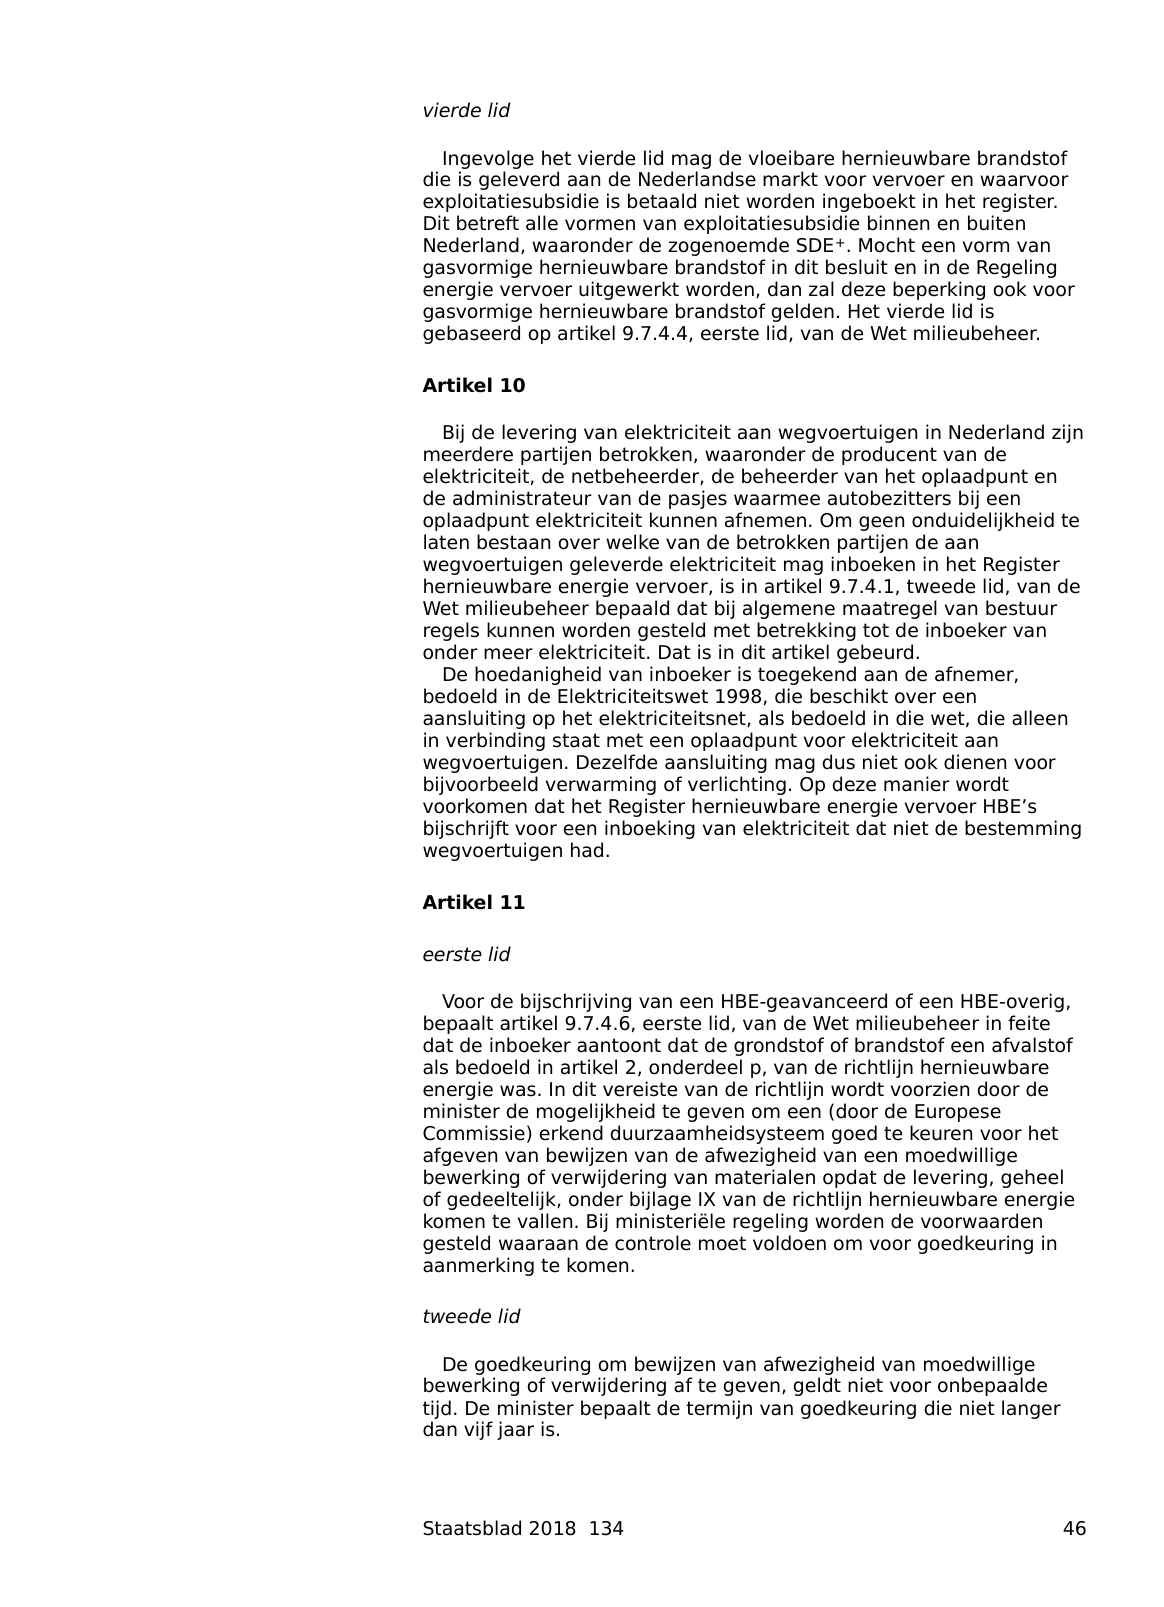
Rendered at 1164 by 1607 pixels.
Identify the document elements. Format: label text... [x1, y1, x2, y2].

subtitle tweede lid [422, 1306, 1087, 1328]
subtitle eerste lid [422, 944, 1087, 966]
text Voor de bijschrijving van een HBE-geavanceerd of een HBE-overig, bepaalt artikel 9.7.4.6, eerste lid, van de Wet milieubeheer in feite dat de inboeker aantoont dat de grondstof of brandstof een afvalstof als bedoeld in artikel 2, onderdeel p, van de richtlijn hernieuwbare energie was. In dit vereiste van de richtlijn wordt voorzien door de minister de mogelijkheid te geven om een (door de Europese Commissie) erkend duurzaamheidsysteem goed te keuren voor het afgeven van bewijzen van de afwezigheid van een moedwillige bewerking of verwijdering van materialen opdat de levering, geheel of gedeeltelijk, onder bijlage IX van de richtlijn hernieuwbare energie komen te vallen. Bij ministeriële regeling worden de voorwaarden gesteld waaraan de controle moet voldoen om voor goedkeuring in aanmerking te komen. [422, 991, 1087, 1276]
subtitle vierde lid [422, 100, 1087, 122]
text De goedkeuring om bewijzen van afwezigheid van moedwillige bewerking of verwijdering af te geven, geldt niet voor onbepaalde tijd. De minister bepaalt de termijn van goedkeuring die niet langer dan vijf jaar is. [422, 1353, 1087, 1441]
text Bij de levering van elektriciteit aan wegvoertuigen in Nederland zijn meerdere partijen betrokken, waaronder de producent van de elektriciteit, de netbeheerder, de beheerder van het oplaadpunt en de administrateur van de pasjes waarmee autobezitters bij een oplaadpunt elektriciteit kunnen afnemen. Om geen onduidelijkheid te laten bestaan over welke van de betrokken partijen de aan wegvoertuigen geleverde elektriciteit mag inboeken in het Register hernieuwbare energie vervoer, is in artikel 9.7.4.1, tweede lid, van de Wet milieubeheer bepaald dat bij algemene maatregel van bestuur regels kunnen worden gesteld met betrekking tot de inboeker van onder meer elektriciteit. Dat is in dit artikel gebeurd. [422, 422, 1087, 664]
subtitle Artikel 11 [422, 892, 1087, 914]
text Ingevolge het vierde lid mag de vloeibare hernieuwbare brandstof die is geleverd aan de Nederlandse markt voor vervoer en waarvoor exploitatiesubsidie is betaald niet worden ingeboekt in het register. Dit betreft alle vormen van exploitatiesubsidie binnen en buiten Nederland, waaronder de zogenoemde SDE+. Mocht een vorm van gasvormige hernieuwbare brandstof in dit besluit en in de Regeling energie vervoer uitgewerkt worden, dan zal deze beperking ook voor gasvormige hernieuwbare brandstof gelden. Het vierde lid is gebaseerd op artikel 9.7.4.4, eerste lid, van de Wet milieubeheer. [422, 147, 1087, 345]
subtitle Artikel 10 [422, 375, 1087, 397]
text De hoedanigheid van inboeker is toegekend aan de afnemer, bedoeld in de Elektriciteitswet 1998, die beschikt over een aansluiting op het elektriciteitsnet, als bedoeld in die wet, die alleen in verbinding staat met een oplaadpunt voor elektriciteit aan wegvoertuigen. Dezelfde aansluiting mag dus niet ook dienen voor bijvoorbeeld verwarming of verlichting. Op deze manier wordt voorkomen dat het Register hernieuwbare energie vervoer HBE’s bijschrijft voor een inboeking van elektriciteit dat niet de bestemming wegvoertuigen had. [422, 664, 1087, 862]
